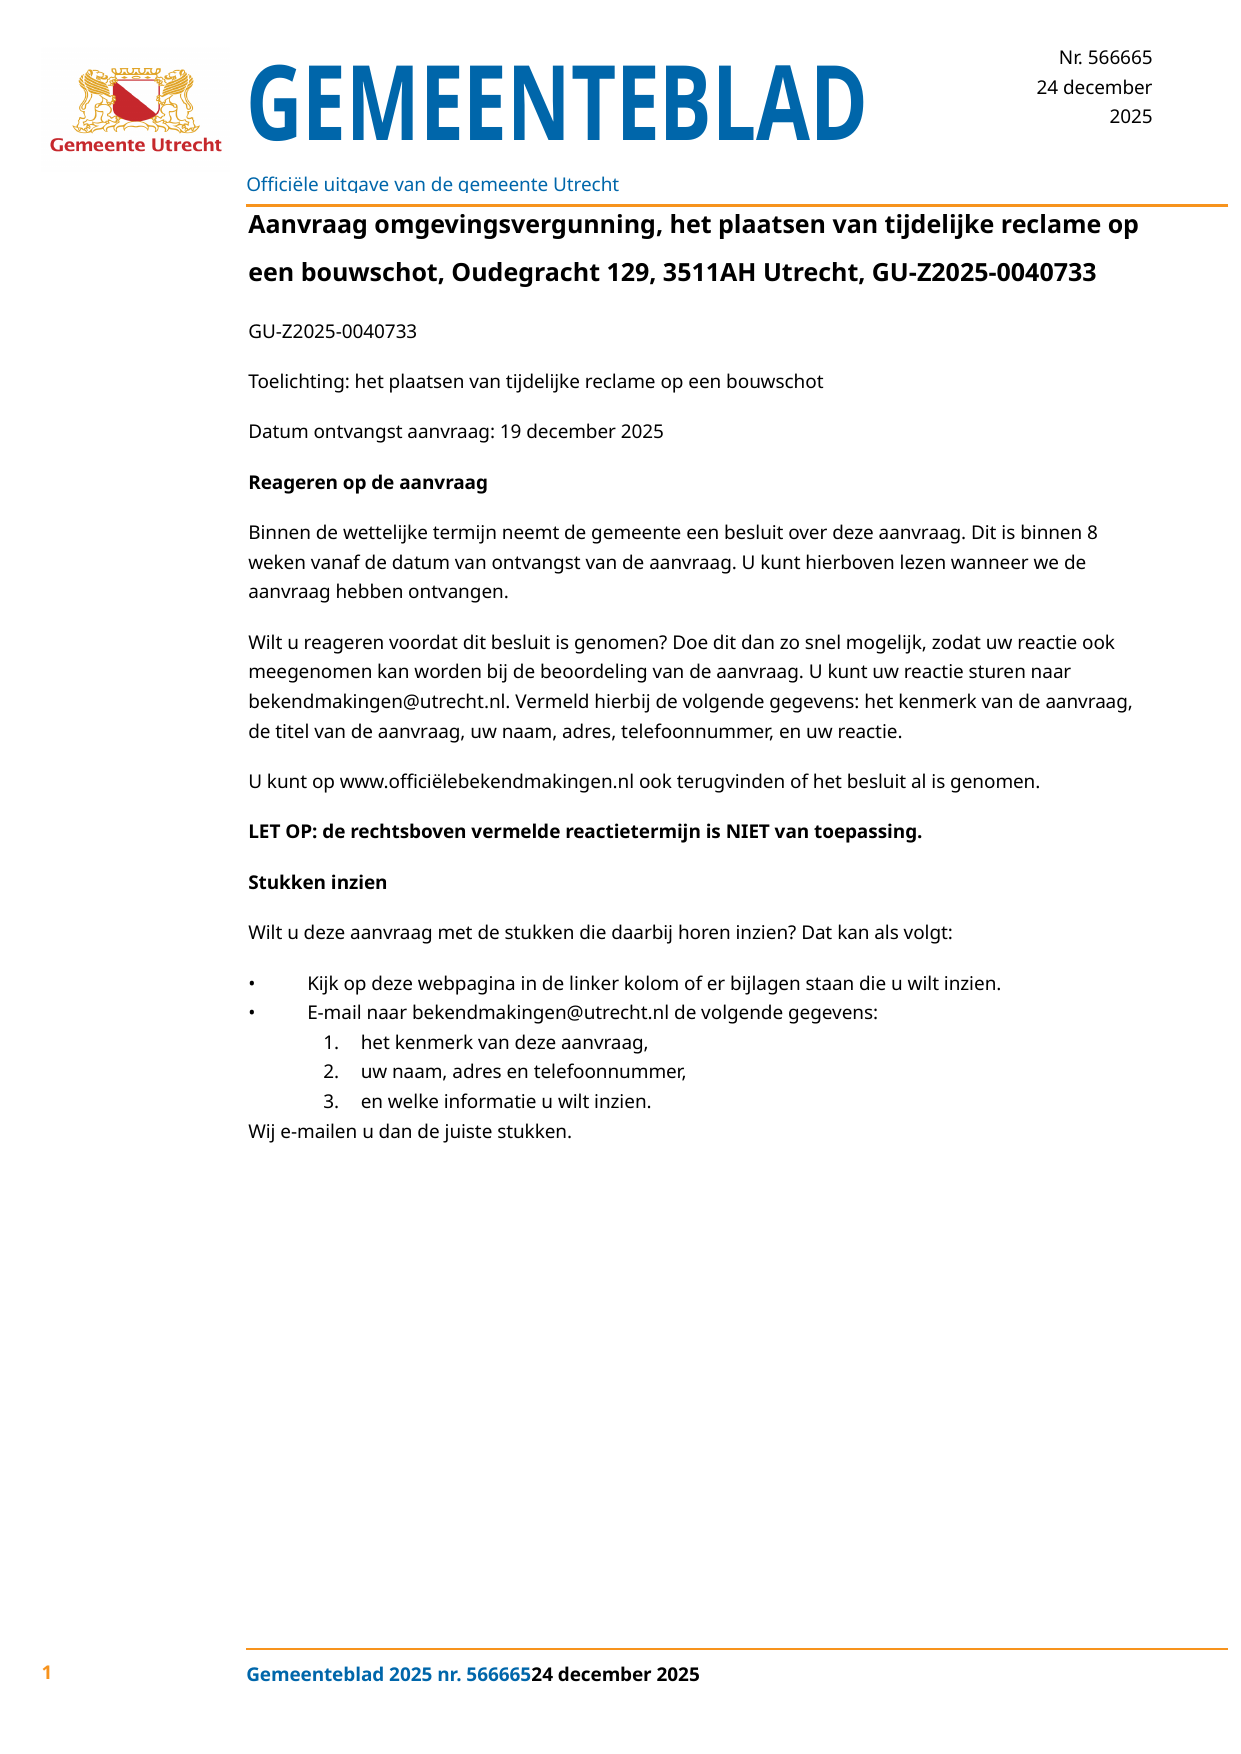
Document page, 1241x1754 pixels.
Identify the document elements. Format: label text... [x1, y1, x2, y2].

list het kenmerk van deze aanvraag, [323, 1029, 1152, 1055]
list uw naam, adres en telefoonnummer, [323, 1059, 1152, 1084]
text Stukken inzien [248, 869, 1152, 895]
picture [41, 47, 231, 172]
text Aanvraag omgevingsvergunning, het plaatsen van tijdelijke reclame op een bouwschot, Oudegracht 129, 3511AH Utrecht, GU-Z2025-0040733 [248, 207, 1152, 288]
text Toelichting: het plaatsen van tijdelijke reclame op een bouwschot [248, 368, 1152, 394]
text LET OP: de rechtsboven vermelde reactietermijn is NIET van toepassing. [248, 819, 1152, 844]
text Wij e-mailen u dan de juiste stukken. [248, 1118, 1152, 1144]
list E-mail naar bekendmakingen@utrecht.nl de volgende gegevens: [248, 999, 1152, 1025]
text Datum ontvangst aanvraag: 19 december 2025 [248, 419, 1152, 444]
text Binnen de wettelijke termijn neemt de gemeente een besluit over deze aanvraag. Dit is binnen 8 weken vanaf de datum van ontvangst van de aanvraag. U kunt hierboven lezen wanneer we de aanvraag hebben ontvangen. [248, 519, 1152, 604]
text Wilt u reageren voordat dit besluit is genomen? Doe dit dan zo snel mogelijk, zodat uw reactie ook meegenomen kan worden bij de beoordeling van de aanvraag. U kunt uw reactie sturen naar bekendmakingen@utrecht.nl. Vermeld hierbij de volgende gegevens: het kenmerk van de aanvraag, de titel van de aanvraag, uw naam, adres, telefoonnummer, en uw reactie. [248, 629, 1152, 744]
text Wilt u deze aanvraag met de stukken die daarbij horen inzien? Dat kan als volgt: [248, 919, 1152, 945]
list en welke informatie u wilt inzien. [323, 1088, 1152, 1114]
text Reageren op de aanvraag [248, 469, 1152, 495]
list Kijk op deze webpagina in de linker kolom of er bijlagen staan die u wilt inzien. [248, 970, 1152, 996]
text U kunt op www.officiëlebekendmakingen.nl ook terugvinden of het besluit al is genomen. [248, 768, 1152, 794]
text GU-Z2025-0040733 [248, 318, 1152, 344]
